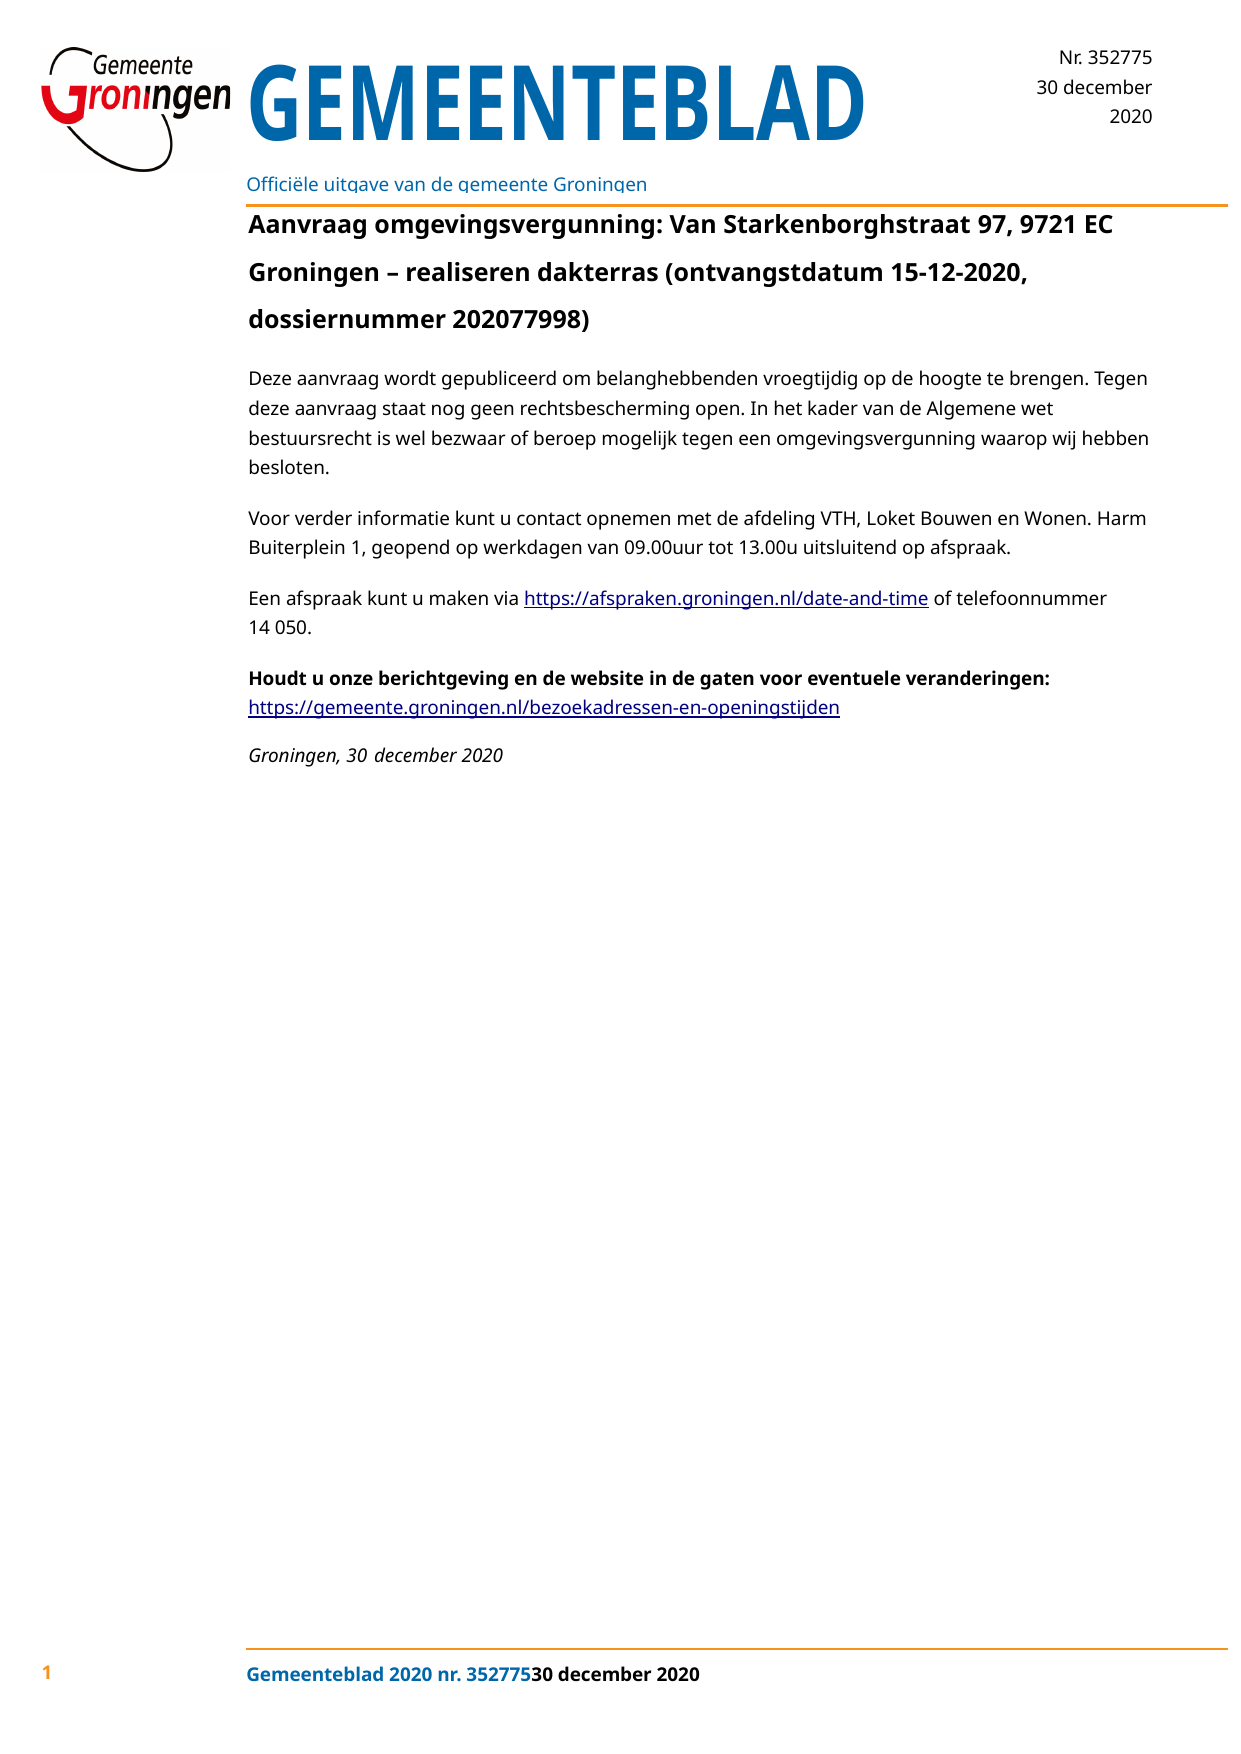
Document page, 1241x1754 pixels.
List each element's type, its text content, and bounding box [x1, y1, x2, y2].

text Een afspraak kunt u maken via https://afspraken.groningen.nl/date-and-time of telefoonnummer 14 050. [248, 585, 1152, 640]
picture [41, 47, 231, 172]
text Groningen, 30 december 2020 [248, 742, 1152, 768]
text Aanvraag omgevingsvergunning: Van Starkenborghstraat 97, 9721 EC Groningen – realiseren dakterras (ontvangstdatum 15-12-2020, dossiernummer 202077998) [248, 207, 1152, 336]
text Deze aanvraag wordt gepubliceerd om belanghebbenden vroegtijdig op de hoogte te brengen. Tegen deze aanvraag staat nog geen rechtsbescherming open. In het kader van de Algemene wet bestuursrecht is wel bezwaar of beroep mogelijk tegen een omgevingsvergunning waarop wij hebben besloten. [248, 366, 1152, 480]
text Voor verder informatie kunt u contact opnemen met de afdeling VTH, Loket Bouwen en Wonen. Harm Buiterplein 1, geopend op werkdagen van 09.00uur tot 13.00u uitsluitend op afspraak. [248, 505, 1152, 560]
text Houdt u onze berichtgeving en de website in de gaten voor eventuele veranderingen: https://gemeente.groningen.nl/bezoekadressen-en-openingstijden [248, 665, 1152, 720]
